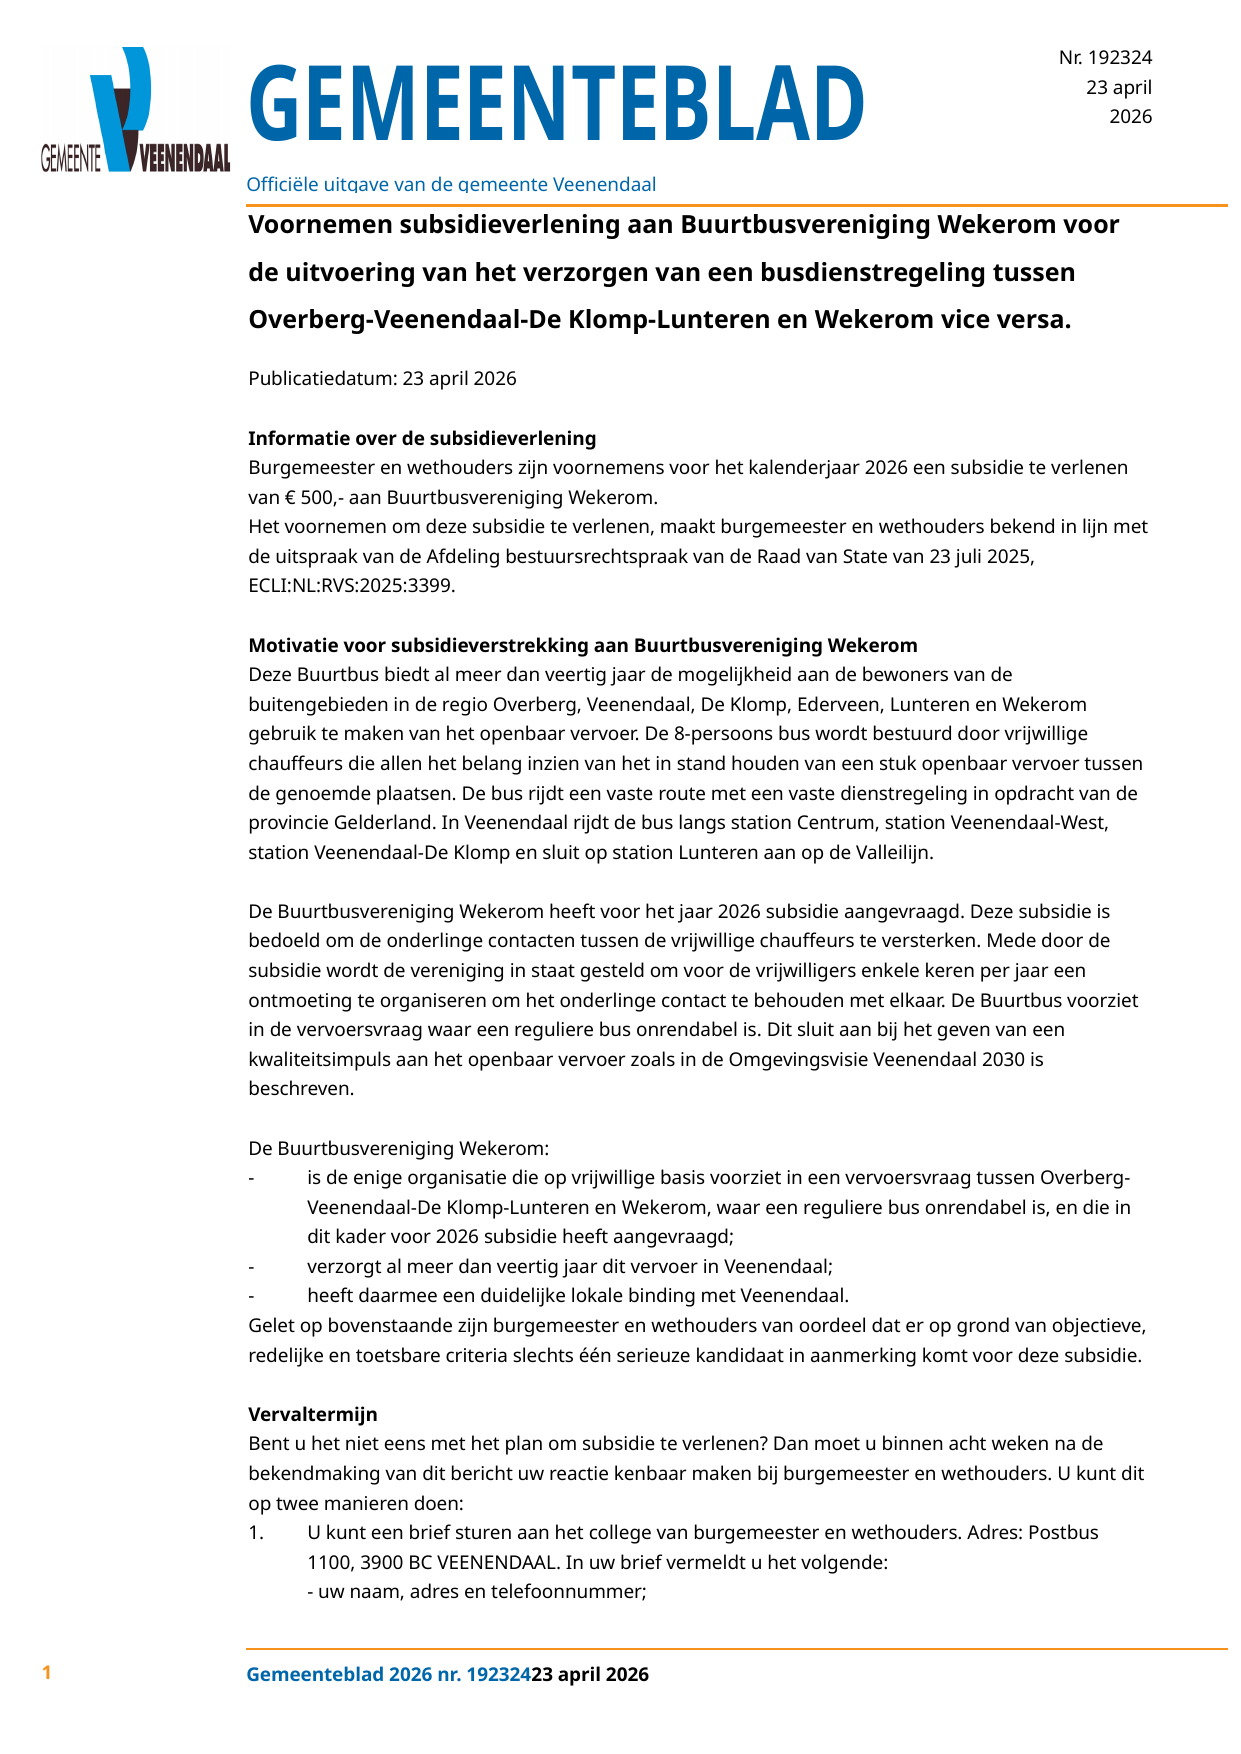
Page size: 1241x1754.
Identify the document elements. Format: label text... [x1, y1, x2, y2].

text Informatie over de subsidieverlening [248, 425, 1152, 450]
picture [123, 47, 231, 172]
text Vervaltermijn [248, 1401, 1152, 1427]
text Motivatie voor subsidieverstrekking aan Buurtbusvereniging Wekerom [248, 632, 1152, 657]
text Voornemen subsidieverlening aan Buurtbusvereniging Wekerom voor de uitvoering van het verzorgen van een busdienstregeling tussen Overberg-Veenendaal-De Klomp-Lunteren en Wekerom vice versa. [248, 207, 1152, 336]
list heeft daarmee een duidelijke lokale binding met Veenendaal. [248, 1283, 1152, 1308]
picture [41, 47, 130, 172]
text Bent u het niet eens met het plan om subsidie te verlenen? Dan moet u binnen acht weken na de bekendmaking van dit bericht uw reactie kenbaar maken bij burgemeester en wethouders. U kunt dit op twee manieren doen: [248, 1431, 1152, 1515]
list is de enige organisatie die op vrijwillige basis voorziet in een vervoersvraag tussen Overberg-Veenendaal-De Klomp-Lunteren en Wekerom, waar een reguliere bus onrendabel is, en die in dit kader voor 2026 subsidie heeft aangevraagd; [248, 1164, 1152, 1249]
text Het voornemen om deze subsidie te verlenen, maakt burgemeester en wethouders bekend in lijn met de uitspraak van de Afdeling bestuursrechtspraak van de Raad van State van 23 juli 2025, ECLI:NL:RVS:2025:3399. [248, 513, 1152, 598]
list verzorgt al meer dan veertig jaar dit vervoer in Veenendaal; [248, 1253, 1152, 1279]
list U kunt een brief sturen aan het college van burgemeester en wethouders. Adres: Postbus 1100, 3900 BC VEENENDAAL. In uw brief vermeldt u het volgende: [248, 1519, 1152, 1574]
text De Buurtbusvereniging Wekerom heeft voor het jaar 2026 subsidie aangevraagd. Deze subsidie is bedoeld om de onderlinge contacten tussen de vrijwillige chauffeurs te versterken. Mede door de subsidie wordt de vereniging in staat gesteld om voor de vrijwilligers enkele keren per jaar een ontmoeting te organiseren om het onderlinge contact te behouden met elkaar. De Buurtbus voorziet in de vervoersvraag waar een reguliere bus onrendabel is. Dit sluit aan bij het geven van een kwaliteitsimpuls aan het openbaar vervoer zoals in de Omgevingsvisie Veenendaal 2030 is beschreven. [248, 898, 1152, 1101]
text Gelet op bovenstaande zijn burgemeester en wethouders van oordeel dat er op grond van objectieve, redelijke en toetsbare criteria slechts één serieuze kandidaat in aanmerking komt voor deze subsidie. [248, 1312, 1152, 1367]
text De Buurtbusvereniging Wekerom: [248, 1135, 1152, 1160]
text Burgemeester en wethouders zijn voornemens voor het kalenderjaar 2026 een subsidie te verlenen van € 500,- aan Buurtbusvereniging Wekerom. [248, 454, 1152, 509]
text Deze Buurtbus biedt al meer dan veertig jaar de mogelijkheid aan de bewoners van de buitengebieden in de regio Overberg, Veenendaal, De Klomp, Ederveen, Lunteren en Wekerom gebruik te maken van het openbaar vervoer. De 8-persoons bus wordt bestuurd door vrijwillige chauffeurs die allen het belang inzien van het in stand houden van een stuk openbaar vervoer tussen de genoemde plaatsen. De bus rijdt een vaste route met een vaste dienstregeling in opdracht van de provincie Gelderland. In Veenendaal rijdt de bus langs station Centrum, station Veenendaal-West, station Veenendaal-De Klomp en sluit op station Lunteren aan op de Valleilijn. [248, 661, 1152, 864]
list - uw naam, adres en telefoonnummer; [248, 1578, 1152, 1604]
text Publicatiedatum: 23 april 2026 [248, 366, 1152, 391]
